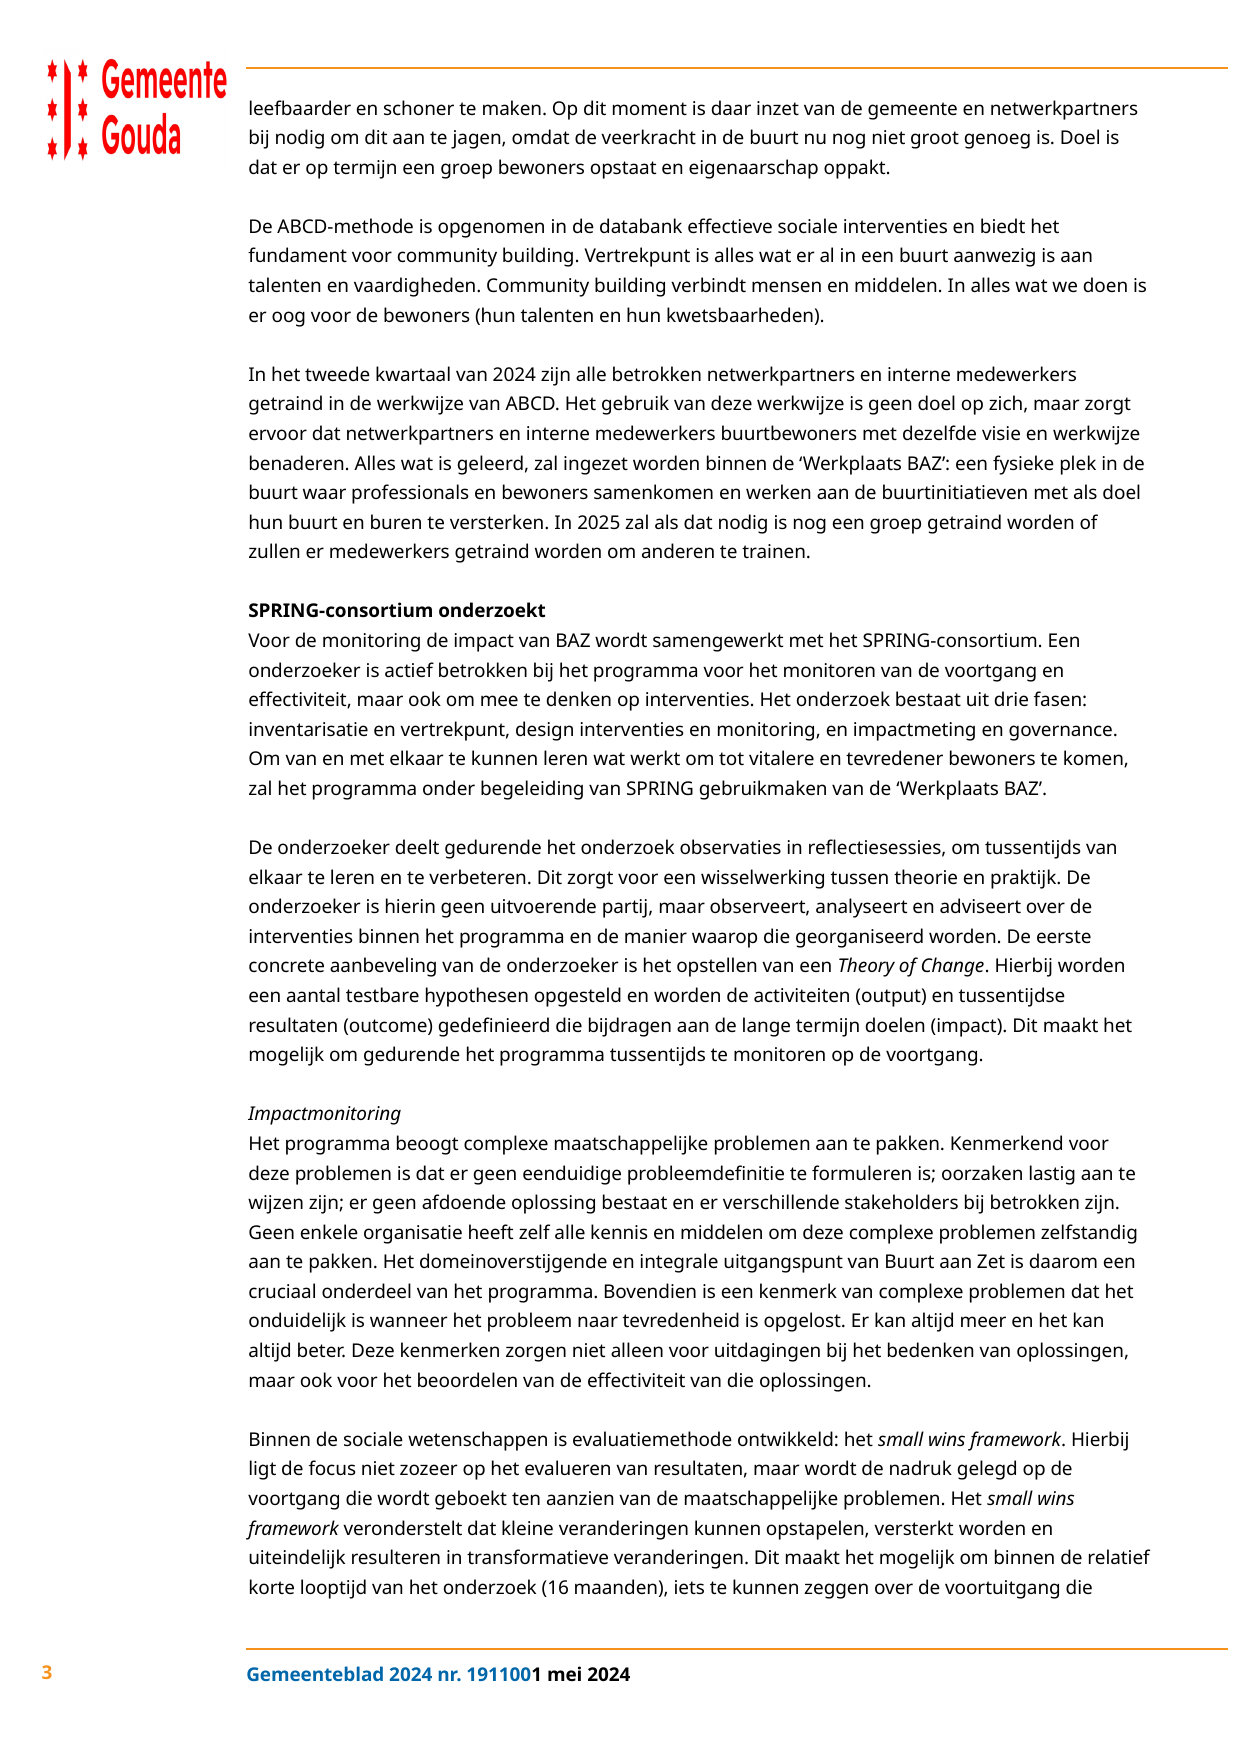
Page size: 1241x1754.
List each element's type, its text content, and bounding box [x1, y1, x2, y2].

text De ABCD-methode is opgenomen in de databank effectieve sociale interventies en biedt het fundament voor community building. Vertrekpunt is alles wat er al in een buurt aanwezig is aan talenten en vaardigheden. Community building verbindt mensen en middelen. In alles wat we doen is er oog voor de bewoners (hun talenten en hun kwetsbaarheden). [248, 213, 1152, 328]
text SPRING-consortium onderzoekt [248, 598, 1152, 623]
text Binnen de sociale wetenschappen is evaluatiemethode ontwikkeld: het small wins framework. Hierbij ligt de focus niet zozeer op het evalueren van resultaten, maar wordt de nadruk gelegd op de voortgang die wordt geboekt ten aanzien van de maatschappelijke problemen. Het small wins framework veronderstelt dat kleine veranderingen kunnen opstapelen, versterkt worden en uiteindelijk resulteren in transformatieve veranderingen. Dit maakt het mogelijk om binnen de relatief korte looptijd van het onderzoek (16 maanden), iets te kunnen zeggen over de voortuitgang die [248, 1426, 1152, 1600]
text leefbaarder en schoner te maken. Op dit moment is daar inzet van de gemeente en netwerkpartners bij nodig om dit aan te jagen, omdat de veerkracht in de buurt nu nog niet groot genoeg is. Doel is dat er op termijn een groep bewoners opstaat en eigenaarschap oppakt. [248, 95, 1152, 180]
picture [41, 47, 231, 172]
text In het tweede kwartaal van 2024 zijn alle betrokken netwerkpartners en interne medewerkers getraind in de werkwijze van ABCD. Het gebruik van deze werkwijze is geen doel op zich, maar zorgt ervoor dat netwerkpartners en interne medewerkers buurtbewoners met dezelfde visie en werkwijze benaderen. Alles wat is geleerd, zal ingezet worden binnen de ‘Werkplaats BAZ’: een fysieke plek in de buurt waar professionals en bewoners samenkomen en werken aan de buurtinitiatieven met als doel hun buurt en buren te versterken. In 2025 zal als dat nodig is nog een groep getraind worden of zullen er medewerkers getraind worden om anderen te trainen. [248, 361, 1152, 564]
text Impactmonitoring [248, 1101, 1152, 1126]
text Voor de monitoring de impact van BAZ wordt samengewerkt met het SPRING-consortium. Een onderzoeker is actief betrokken bij het programma voor het monitoren van de voortgang en effectiviteit, maar ook om mee te denken op interventies. Het onderzoek bestaat uit drie fasen: inventarisatie en vertrekpunt, design interventies en monitoring, en impactmeting en governance. Om van en met elkaar te kunnen leren wat werkt om tot vitalere en tevredener bewoners te komen, zal het programma onder begeleiding van SPRING gebruikmaken van de ‘Werkplaats BAZ’. [248, 627, 1152, 801]
text Het programma beoogt complexe maatschappelijke problemen aan te pakken. Kenmerkend voor deze problemen is dat er geen eenduidige probleemdefinitie te formuleren is; oorzaken lastig aan te wijzen zijn; er geen afdoende oplossing bestaat en er verschillende stakeholders bij betrokken zijn. Geen enkele organisatie heeft zelf alle kennis en middelen om deze complexe problemen zelfstandig aan te pakken. Het domeinoverstijgende en integrale uitgangspunt van Buurt aan Zet is daarom een cruciaal onderdeel van het programma. Bovendien is een kenmerk van complexe problemen dat het onduidelijk is wanneer het probleem naar tevredenheid is opgelost. Er kan altijd meer en het kan altijd beter. Deze kenmerken zorgen niet alleen voor uitdagingen bij het bedenken van oplossingen, maar ook voor het beoordelen van de effectiviteit van die oplossingen. [248, 1130, 1152, 1393]
text De onderzoeker deelt gedurende het onderzoek observaties in reflectiesessies, om tussentijds van elkaar te leren en te verbeteren. Dit zorgt voor een wisselwerking tussen theorie en praktijk. De onderzoeker is hierin geen uitvoerende partij, maar observeert, analyseert en adviseert over de interventies binnen het programma en de manier waarop die georganiseerd worden. De eerste concrete aanbeveling van de onderzoeker is het opstellen van een Theory of Change. Hierbij worden een aantal testbare hypothesen opgesteld en worden de activiteiten (output) en tussentijdse resultaten (outcome) gedefinieerd die bijdragen aan de lange termijn doelen (impact). Dit maakt het mogelijk om gedurende het programma tussentijds te monitoren op de voortgang. [248, 834, 1152, 1067]
